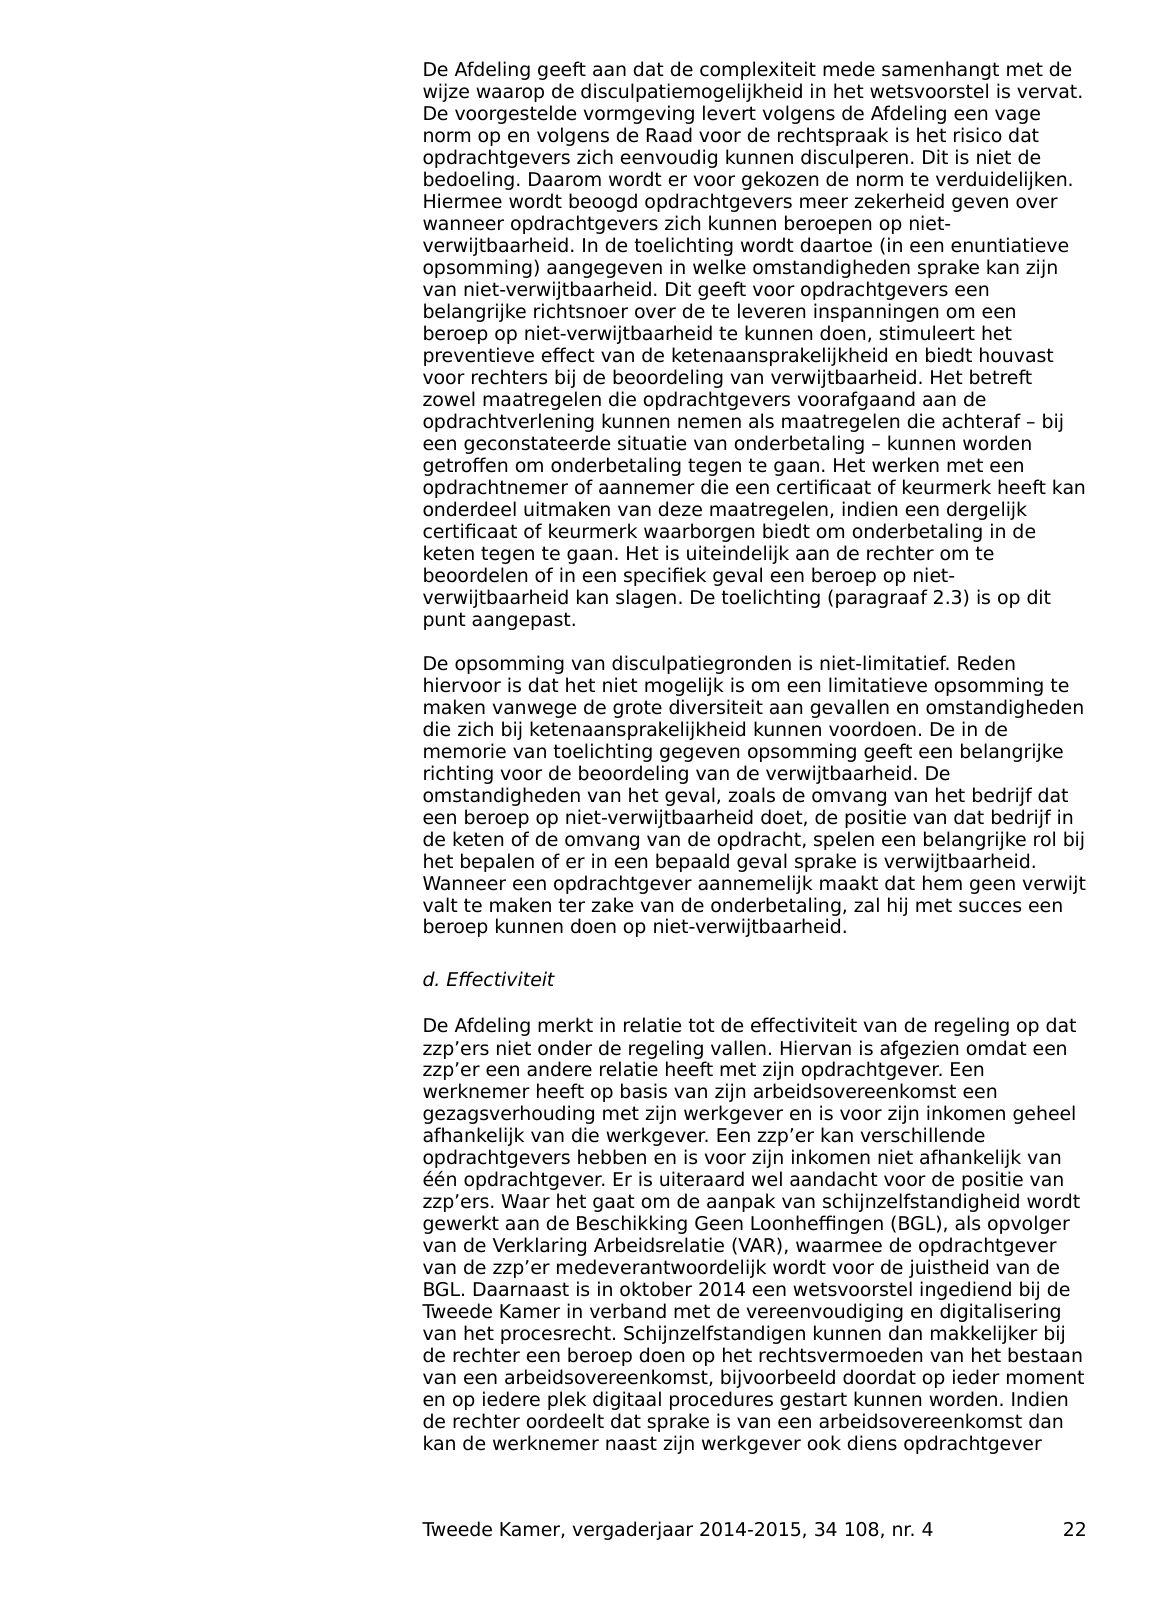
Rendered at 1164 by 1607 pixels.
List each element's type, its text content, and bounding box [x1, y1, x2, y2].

text De Afdeling merkt in relatie tot de effectiviteit van de regeling op dat zzp’ers niet onder de regeling vallen. Hiervan is afgezien omdat een zzp’er een andere relatie heeft met zijn opdrachtgever. Een werknemer heeft op basis van zijn arbeidsovereenkomst een gezagsverhouding met zijn werkgever en is voor zijn inkomen geheel afhankelijk van die werkgever. Een zzp’er kan verschillende opdrachtgevers hebben en is voor zijn inkomen niet afhankelijk van één opdrachtgever. Er is uiteraard wel aandacht voor de positie van zzp’ers. Waar het gaat om de aanpak van schijnzelfstandigheid wordt gewerkt aan de Beschikking Geen Loonheffingen (BGL), als opvolger van de Verklaring Arbeidsrelatie (VAR), waarmee de opdrachtgever van de zzp’er medeverantwoordelijk wordt voor de juistheid van de BGL. Daarnaast is in oktober 2014 een wetsvoorstel ingediend bij de Tweede Kamer in verband met de vereenvoudiging en digitalisering van het procesrecht. Schijnzelfstandigen kunnen dan makkelijker bij de rechter een beroep doen op het rechtsvermoeden van het bestaan van een arbeidsovereenkomst, bijvoorbeeld doordat op ieder moment en op iedere plek digitaal procedures gestart kunnen worden. Indien de rechter oordeelt dat sprake is van een arbeidsovereenkomst dan kan de werknemer naast zijn werkgever ook diens opdrachtgever [422, 1015, 1087, 1455]
text De Afdeling geeft aan dat de complexiteit mede samenhangt met de wijze waarop de disculpatiemogelijkheid in het wetsvoorstel is vervat. De voorgestelde vormgeving levert volgens de Afdeling een vage norm op en volgens de Raad voor de rechtspraak is het risico dat opdrachtgevers zich eenvoudig kunnen disculperen. Dit is niet de bedoeling. Daarom wordt er voor gekozen de norm te verduidelijken. Hiermee wordt beoogd opdrachtgevers meer zekerheid geven over wanneer opdrachtgevers zich kunnen beroepen op niet-verwijtbaarheid. In de toelichting wordt daartoe (in een enuntiatieve opsomming) aangegeven in welke omstandigheden sprake kan zijn van niet-verwijtbaarheid. Dit geeft voor opdrachtgevers een belangrijke richtsnoer over de te leveren inspanningen om een beroep op niet-verwijtbaarheid te kunnen doen, stimuleert het preventieve effect van de ketenaansprakelijkheid en biedt houvast voor rechters bij de beoordeling van verwijtbaarheid. Het betreft zowel maatregelen die opdrachtgevers voorafgaand aan de opdrachtverlening kunnen nemen als maatregelen die achteraf – bij een geconstateerde situatie van onderbetaling – kunnen worden getroffen om onderbetaling tegen te gaan. Het werken met een opdrachtnemer of aannemer die een certificaat of keurmerk heeft kan onderdeel uitmaken van deze maatregelen, indien een dergelijk certificaat of keurmerk waarborgen biedt om onderbetaling in de keten tegen te gaan. Het is uiteindelijk aan de rechter om te beoordelen of in een specifiek geval een beroep op niet-verwijtbaarheid kan slagen. De toelichting (paragraaf 2.3) is op dit punt aangepast. [422, 59, 1087, 631]
subtitle d. Effectiviteit [422, 968, 1087, 990]
text De opsomming van disculpatiegronden is niet-limitatief. Reden hiervoor is dat het niet mogelijk is om een limitatieve opsomming te maken vanwege de grote diversiteit aan gevallen en omstandigheden die zich bij ketenaansprakelijkheid kunnen voordoen. De in de memorie van toelichting gegeven opsomming geeft een belangrijke richting voor de beoordeling van de verwijtbaarheid. De omstandigheden van het geval, zoals de omvang van het bedrijf dat een beroep op niet-verwijtbaarheid doet, de positie van dat bedrijf in de keten of de omvang van de opdracht, spelen een belangrijke rol bij het bepalen of er in een bepaald geval sprake is verwijtbaarheid. Wanneer een opdrachtgever aannemelijk maakt dat hem geen verwijt valt te maken ter zake van de onderbetaling, zal hij met succes een beroep kunnen doen op niet-verwijtbaarheid. [422, 653, 1087, 938]
